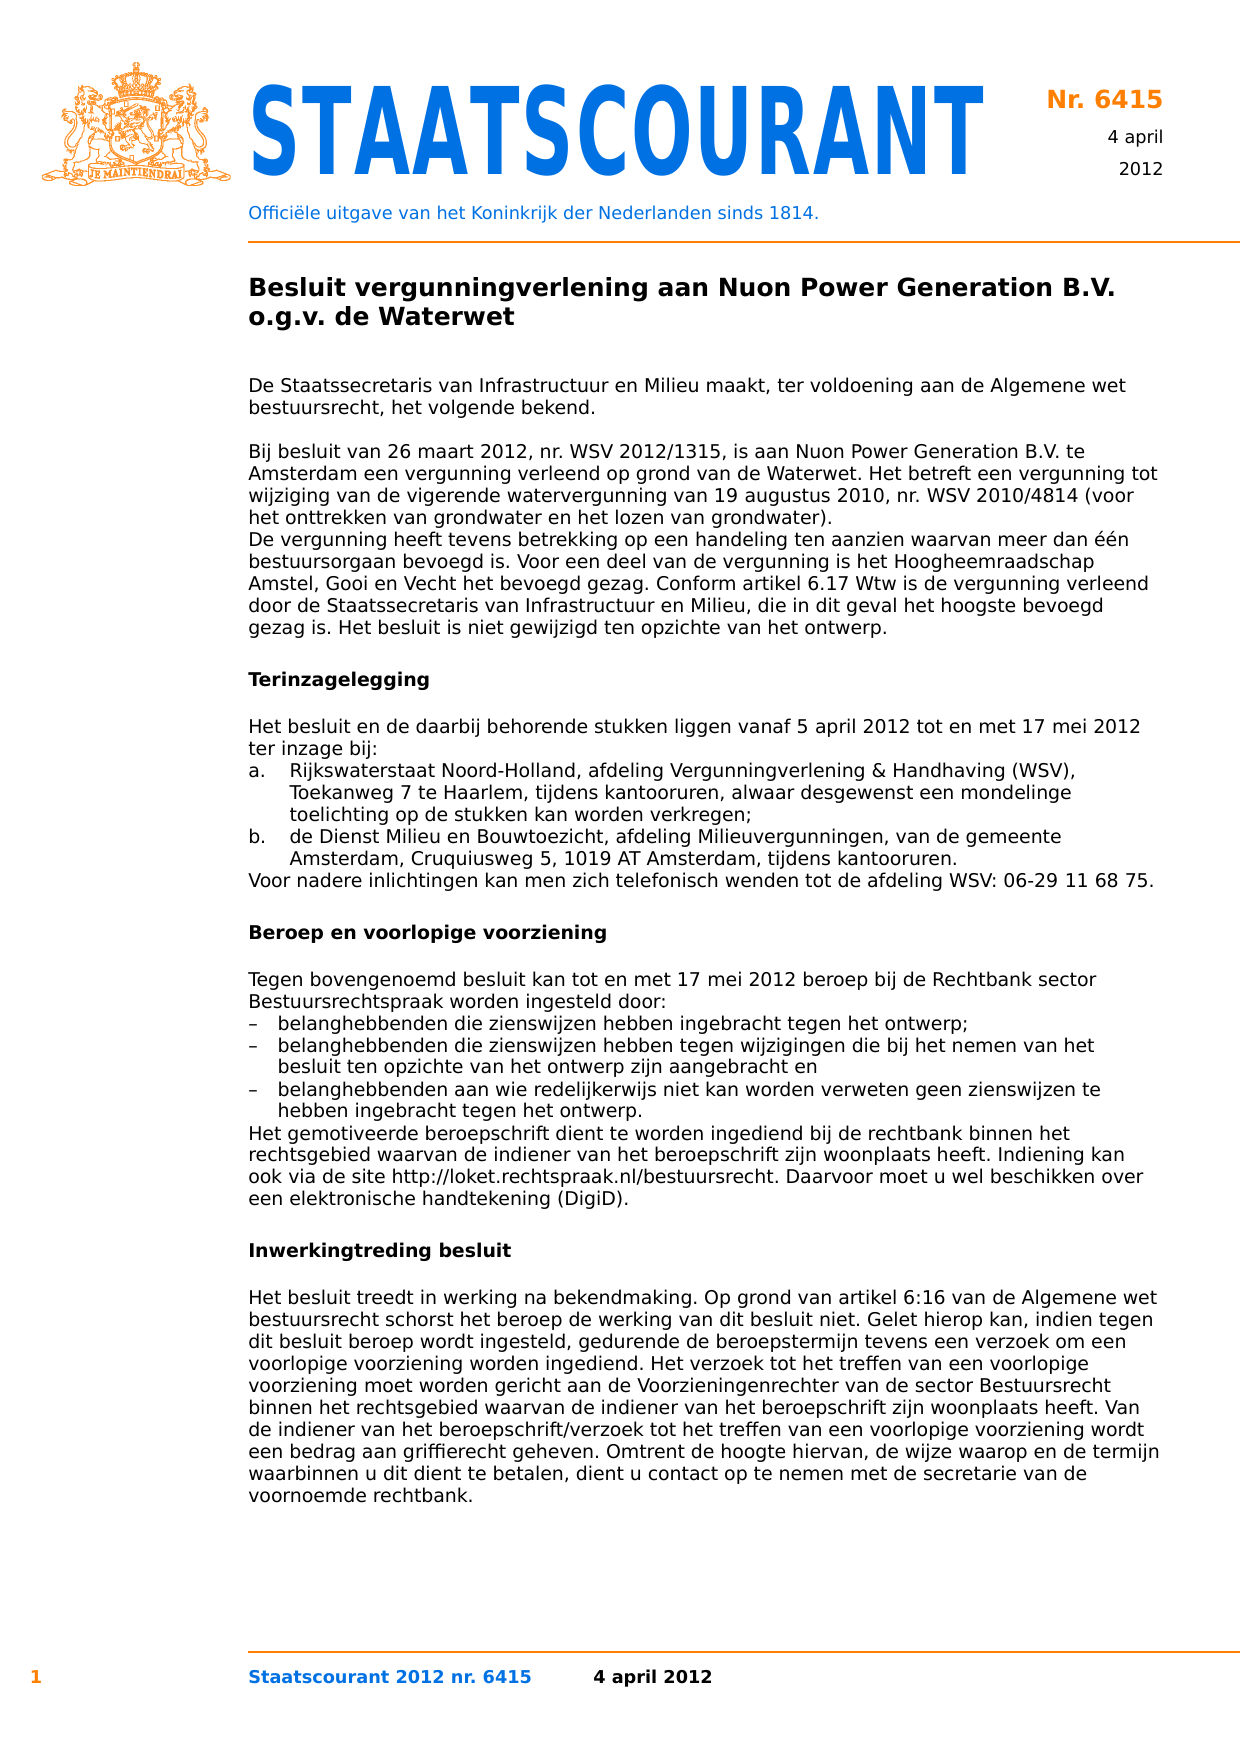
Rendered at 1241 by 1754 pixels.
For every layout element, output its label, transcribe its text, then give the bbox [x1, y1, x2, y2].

text Het besluit en de daarbij behorende stukken liggen vanaf 5 april 2012 tot en met 17 mei 2012 ter inzage bij: [248, 716, 1163, 760]
text De vergunning heeft tevens betrekking op een handeling ten aanzien waarvan meer dan één bestuursorgaan bevoegd is. Voor een deel van de vergunning is het Hoogheemraadschap Amstel, Gooi en Vecht het bevoegd gezag. Conform artikel 6.17 Wtw is de vergunning verleend door de Staatssecretaris van Infrastructuur en Milieu, die in dit geval het hoogste bevoegd gezag is. Het besluit is niet gewijzigd ten opzichte van het ontwerp. [248, 529, 1163, 639]
text Tegen bovengenoemd besluit kan tot en met 17 mei 2012 beroep bij de Rechtbank sector Bestuursrechtspraak worden ingesteld door: [248, 968, 1163, 1012]
text b. de Dienst Milieu en Bouwtoezicht, afdeling Milieuvergunningen, van de gemeente Amsterdam, Cruquiusweg 5, 1019 AT Amsterdam, tijdens kantooruren. [248, 826, 1163, 869]
subtitle Beroep en voorlopige voorziening [248, 922, 1163, 943]
table_header Nr. 6415 [998, 62, 1240, 121]
table_header [25, 62, 248, 241]
text Het gemotiveerde beroepschrift dient te worden ingediend bij de rechtbank binnen het rechtsgebied waarvan de indiener van het beroepschrift zijn woonplaats heeft. Indiening kan ook via de site http://loket.rechtspraak.nl/bestuursrecht. Daarvoor moet u wel beschikken over een elektronische handtekening (DigiD). [248, 1122, 1163, 1210]
table_cell 2012 [998, 153, 1240, 203]
subtitle Besluit vergunningverlening aan Nuon Power Generation B.V. o.g.v. de Waterwet [248, 273, 1163, 331]
table_header STAATSCOURANT [248, 62, 998, 203]
text De Staatssecretaris van Infrastructuur en Milieu maakt, ter voldoening aan de Algemene wet bestuursrecht, het volgende bekend. [248, 375, 1163, 419]
text – belanghebbenden aan wie redelijkerwijs niet kan worden verweten geen zienswijzen te hebben ingebracht tegen het ontwerp. [248, 1078, 1163, 1122]
subtitle Terinzagelegging [248, 669, 1163, 691]
subtitle Inwerkingtreding besluit [248, 1240, 1163, 1262]
table_cell Officiële uitgave van het Koninkrijk der Nederlanden sinds 1814. [248, 203, 1240, 241]
text a. Rijkswaterstaat Noord-Holland, afdeling Vergunningverlening & Handhaving (WSV), Toekanweg 7 te Haarlem, tijdens kantooruren, alwaar desgewenst een mondelinge toelichting op de stukken kan worden verkregen; [248, 760, 1163, 826]
picture [41, 62, 231, 186]
text Bij besluit van 26 maart 2012, nr. WSV 2012/1315, is aan Nuon Power Generation B.V. te Amsterdam een vergunning verleend op grond van de Waterwet. Het betreft een vergunning tot wijziging van de vigerende watervergunning van 19 augustus 2010, nr. WSV 2010/4814 (voor het onttrekken van grondwater en het lozen van grondwater). [248, 441, 1163, 529]
text – belanghebbenden die zienswijzen hebben ingebracht tegen het ontwerp; [248, 1012, 1163, 1034]
table_cell 4 april [998, 121, 1240, 153]
text Voor nadere inlichtingen kan men zich telefonisch wenden tot de afdeling WSV: 06-29 11 68 75. [248, 869, 1163, 892]
text Het besluit treedt in werking na bekendmaking. Op grond van artikel 6:16 van de Algemene wet bestuursrecht schorst het beroep de werking van dit besluit niet. Gelet hierop kan, indien tegen dit besluit beroep wordt ingesteld, gedurende de beroepstermijn tevens een verzoek om een voorlopige voorziening worden ingediend. Het verzoek tot het treffen van een voorlopige voorziening moet worden gericht aan de Voorzieningenrechter van de sector Bestuursrecht binnen het rechtsgebied waarvan de indiener van het beroepschrift zijn woonplaats heeft. Van de indiener van het beroepschrift/verzoek tot het treffen van een voorlopige voorziening wordt een bedrag aan griffierecht geheven. Omtrent de hoogte hiervan, de wijze waarop en de termijn waarbinnen u dit dient te betalen, dient u contact op te nemen met de secretarie van de voornoemde rechtbank. [248, 1287, 1163, 1507]
text – belanghebbenden die zienswijzen hebben tegen wijzigingen die bij het nemen van het besluit ten opzichte van het ontwerp zijn aangebracht en [248, 1034, 1163, 1078]
